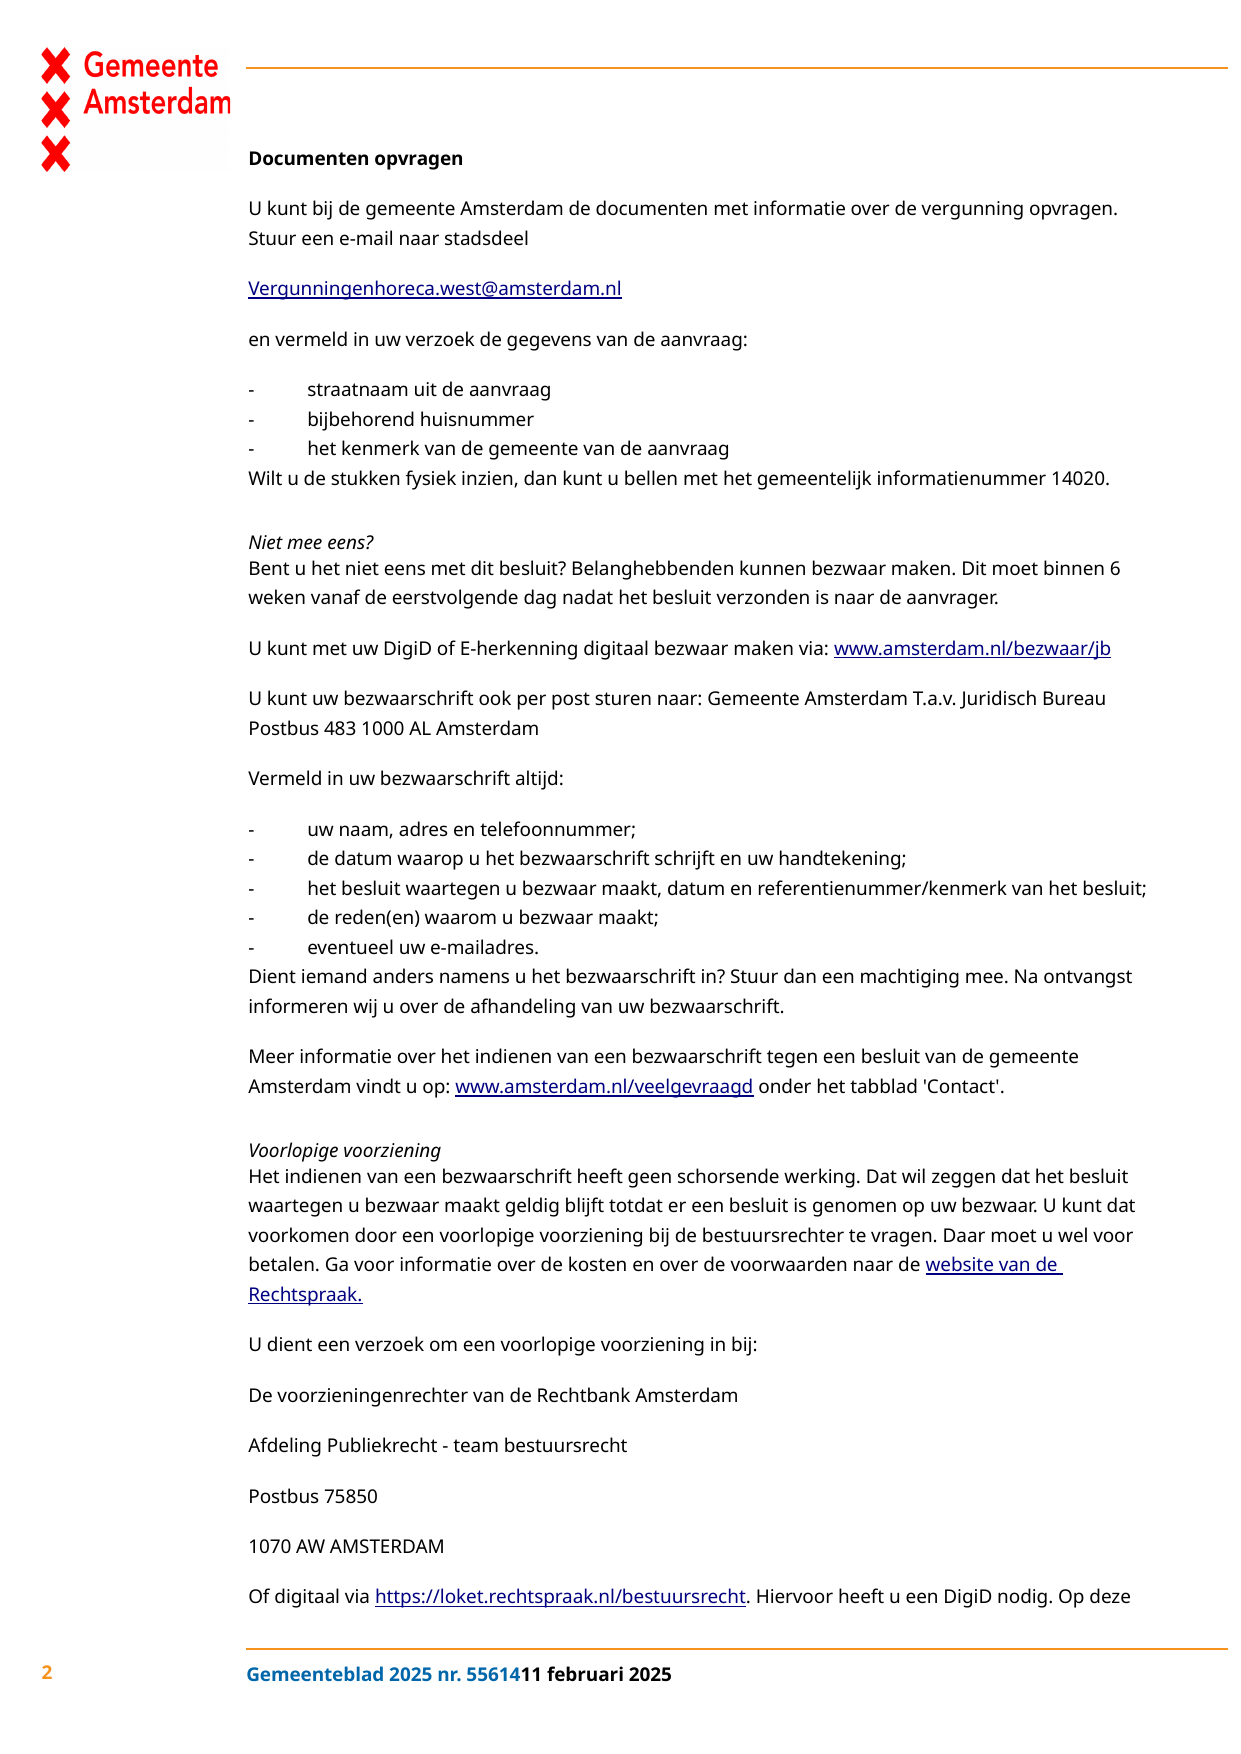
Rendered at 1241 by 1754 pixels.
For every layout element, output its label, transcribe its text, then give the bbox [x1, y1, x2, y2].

text U kunt bij de gemeente Amsterdam de documenten met informatie over de vergunning opvragen. Stuur een e-mail naar stadsdeel [248, 196, 1152, 251]
text U kunt met uw DigiD of E-herkenning digitaal bezwaar maken via: www.amsterdam.nl/bezwaar/jb [248, 635, 1152, 661]
text Niet mee eens? [248, 529, 1152, 555]
text U kunt uw bezwaarschrift ook per post sturen naar: Gemeente Amsterdam T.a.v. Juridisch Bureau Postbus 483 1000 AL Amsterdam [248, 685, 1152, 741]
text Postbus 75850 [248, 1483, 1152, 1509]
text Voorlopige voorziening [248, 1137, 1152, 1163]
list uw naam, adres en telefoonnummer; [248, 816, 1152, 841]
text en vermeld in uw verzoek de gegevens van de aanvraag: [248, 326, 1152, 352]
list eventueel uw e-mailadres. [248, 934, 1152, 960]
text Meer informatie over het indienen van een bezwaarschrift tegen een besluit van de gemeente Amsterdam vindt u op: www.amsterdam.nl/veelgevraagd onder het tabblad 'Contact'. [248, 1044, 1152, 1099]
text Bent u het niet eens met dit besluit? Belanghebbenden kunnen bezwaar maken. Dit moet binnen 6 weken vanaf de eerstvolgende dag nadat het besluit verzonden is naar de aanvrager. [248, 555, 1152, 610]
text Documenten opvragen [248, 145, 1152, 171]
picture [41, 47, 231, 172]
text De voorzieningenrechter van de Rechtbank Amsterdam [248, 1382, 1152, 1408]
text Het indienen van een bezwaarschrift heeft geen schorsende werking. Dat wil zeggen dat het besluit waartegen u bezwaar maakt geldig blijft totdat er een besluit is genomen op uw bezwaar. U kunt dat voorkomen door een voorlopige voorziening bij de bestuursrechter te vragen. Daar moet u wel voor betalen. Ga voor informatie over de kosten en over de voorwaarden naar de website van de Rechtspraak. [248, 1163, 1152, 1307]
list de reden(en) waarom u bezwaar maakt; [248, 904, 1152, 930]
list de datum waarop u het bezwaarschrift schrijft en uw handtekening; [248, 845, 1152, 871]
list straatnaam uit de aanvraag [248, 376, 1152, 402]
list bijbehorend huisnummer [248, 406, 1152, 432]
text U dient een verzoek om een voorlopige voorziening in bij: [248, 1332, 1152, 1357]
list het kenmerk van de gemeente van de aanvraag [248, 436, 1152, 461]
text Vermeld in uw bezwaarschrift altijd: [248, 765, 1152, 791]
text 1070 AW AMSTERDAM [248, 1533, 1152, 1559]
text Dient iemand anders namens u het bezwaarschrift in? Stuur dan een machtiging mee. Na ontvangst informeren wij u over de afhandeling van uw bezwaarschrift. [248, 964, 1152, 1019]
text Of digitaal via https://loket.rechtspraak.nl/bestuursrecht. Hiervoor heeft u een DigiD nodig. Op deze [248, 1584, 1152, 1609]
text Afdeling Publiekrecht - team bestuursrecht [248, 1432, 1152, 1458]
text Wilt u de stukken fysiek inzien, dan kunt u bellen met het gemeentelijk informatienummer 14020. [248, 465, 1152, 491]
text Vergunningenhoreca.west@amsterdam.nl [248, 276, 1152, 301]
list het besluit waartegen u bezwaar maakt, datum en referentienummer/kenmerk van het besluit; [248, 875, 1152, 901]
